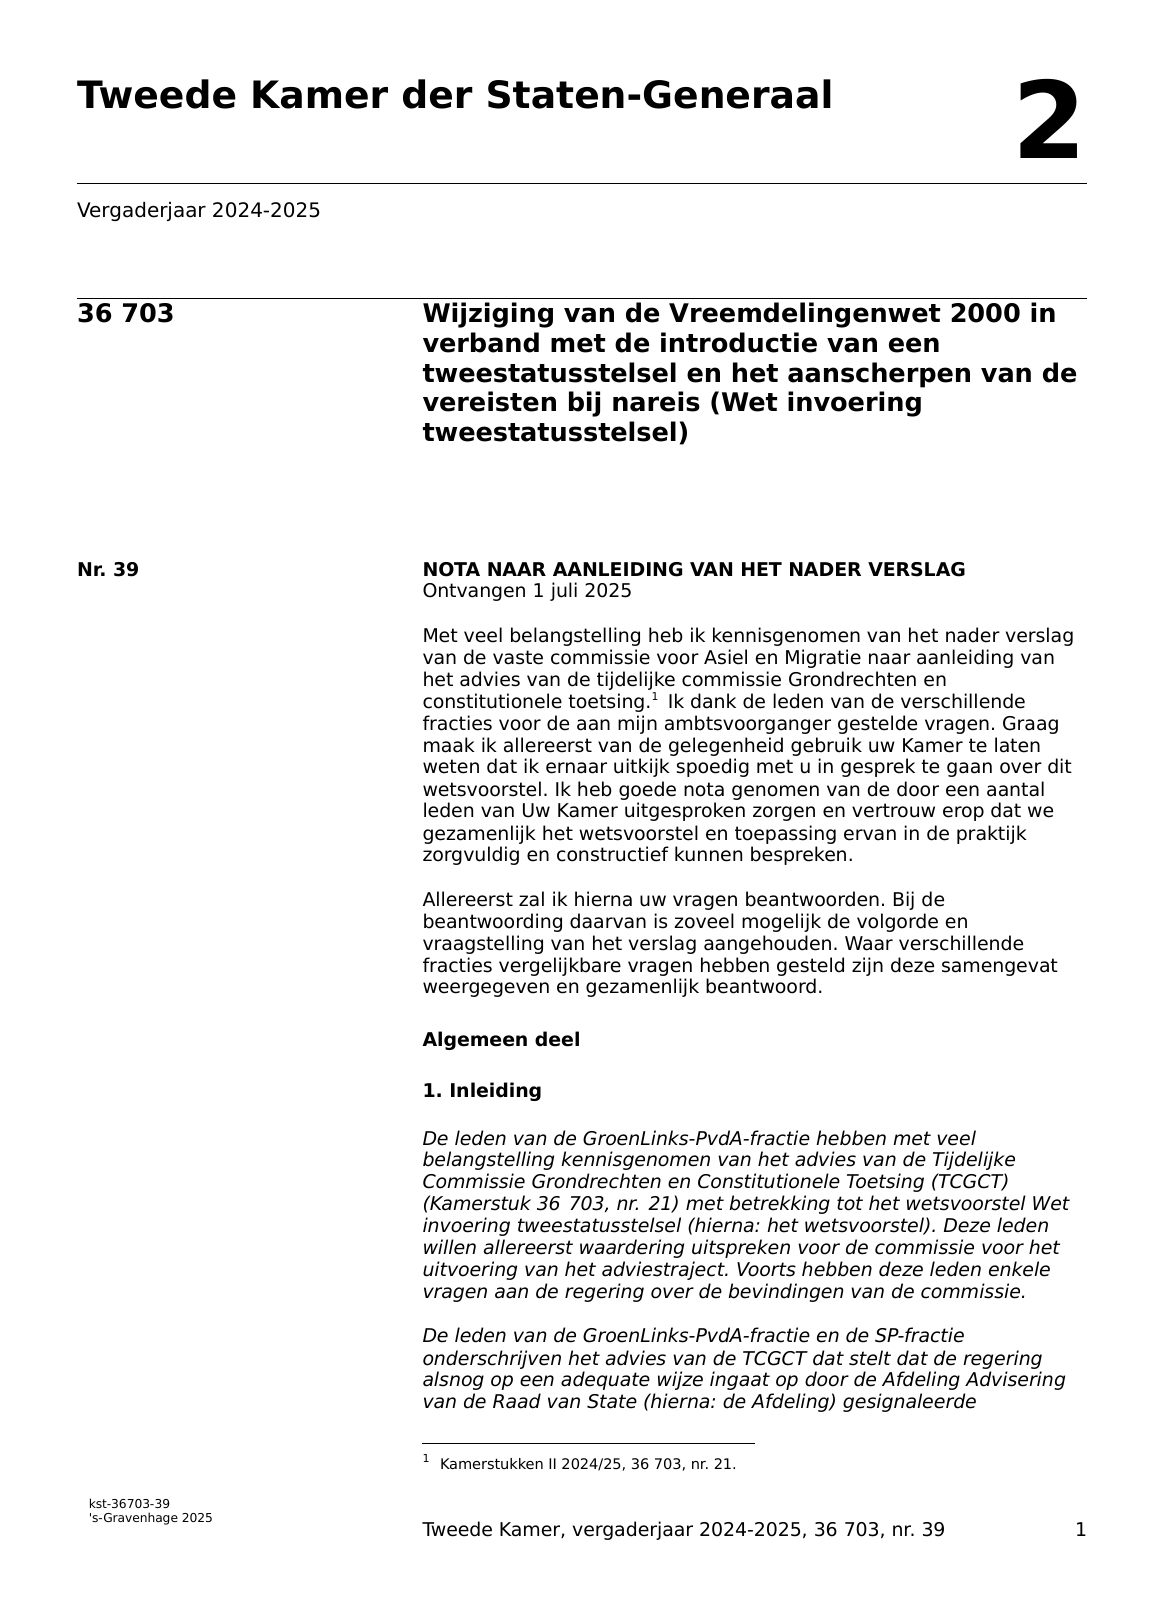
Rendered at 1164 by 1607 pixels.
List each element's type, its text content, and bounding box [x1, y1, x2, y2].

text kst-36703-39 [88, 1497, 323, 1511]
table_header Tweede Kamer der Staten-Generaal [77, 59, 886, 183]
subtitle 1. Inleiding [422, 1080, 1087, 1102]
subtitle Algemeen deel [422, 1028, 1087, 1050]
text Met veel belangstelling heb ik kennisgenomen van het nader verslag van de vaste commissie voor Asiel en Migratie naar aanleiding van het advies van de tijdelijke commissie Grondrechten en constitutionele toetsing. Ik dank de leden van de verschillende fracties voor de aan mijn ambtsvoorganger gestelde vragen. Graag maak ik allereerst van de gelegenheid gebruik uw Kamer te laten weten dat ik ernaar uitkijk spoedig met u in gesprek te gaan over dit wetsvoorstel. Ik heb goede nota genomen van de door een aantal leden van Uw Kamer uitgesproken zorgen en vertrouw erop dat we gezamenlijk het wetsvoorstel en toepassing ervan in de praktijk zorgvuldig en constructief kunnen bespreken. [422, 624, 1087, 866]
subtitle Nr. 39 NOTA NAAR AANLEIDING VAN HET NADER VERSLAG [77, 558, 1087, 580]
text Kamerstukken II 2024/25, 36 703, nr. 21. [422, 1452, 1087, 1474]
text Ontvangen 1 juli 2025 [422, 580, 1087, 602]
text De leden van de GroenLinks-PvdA-fractie hebben met veel belangstelling kennisgenomen van het advies van de Tijdelijke Commissie Grondrechten en Constitutionele Toetsing (TCGCT) (Kamerstuk 36 703, nr. 21) met betrekking tot het wetsvoorstel Wet invoering tweestatusstelsel (hierna: het wetsvoorstel). Deze leden willen allereerst waardering uitspreken voor de commissie voor het uitvoering van het adviestraject. Voorts hebben deze leden enkele vragen aan de regering over de bevindingen van de commissie. [422, 1127, 1087, 1303]
subtitle 36 703 Wijziging van de Vreemdelingenwet 2000 in verband met de introductie van een tweestatusstelsel en het aanscherpen van de vereisten bij nareis (Wet invoering tweestatusstelsel) [77, 299, 1087, 447]
table_cell Vergaderjaar 2024-2025 [77, 184, 1087, 298]
text 's-Gravenhage 2025 [88, 1511, 323, 1525]
text Allereerst zal ik hierna uw vragen beantwoorden. Bij de beantwoording daarvan is zoveel mogelijk de volgorde en vraagstelling van het verslag aangehouden. Waar verschillende fracties vergelijkbare vragen hebben gesteld zijn deze samengevat weergegeven en gezamenlijk beantwoord. [422, 888, 1087, 998]
table_header 2 [886, 59, 1087, 183]
text De leden van de GroenLinks-PvdA-fractie en de SP-fractie onderschrijven het advies van de TCGCT dat stelt dat de regering alsnog op een adequate wijze ingaat op door de Afdeling Advisering van de Raad van State (hierna: de Afdeling) gesignaleerde [422, 1325, 1087, 1413]
